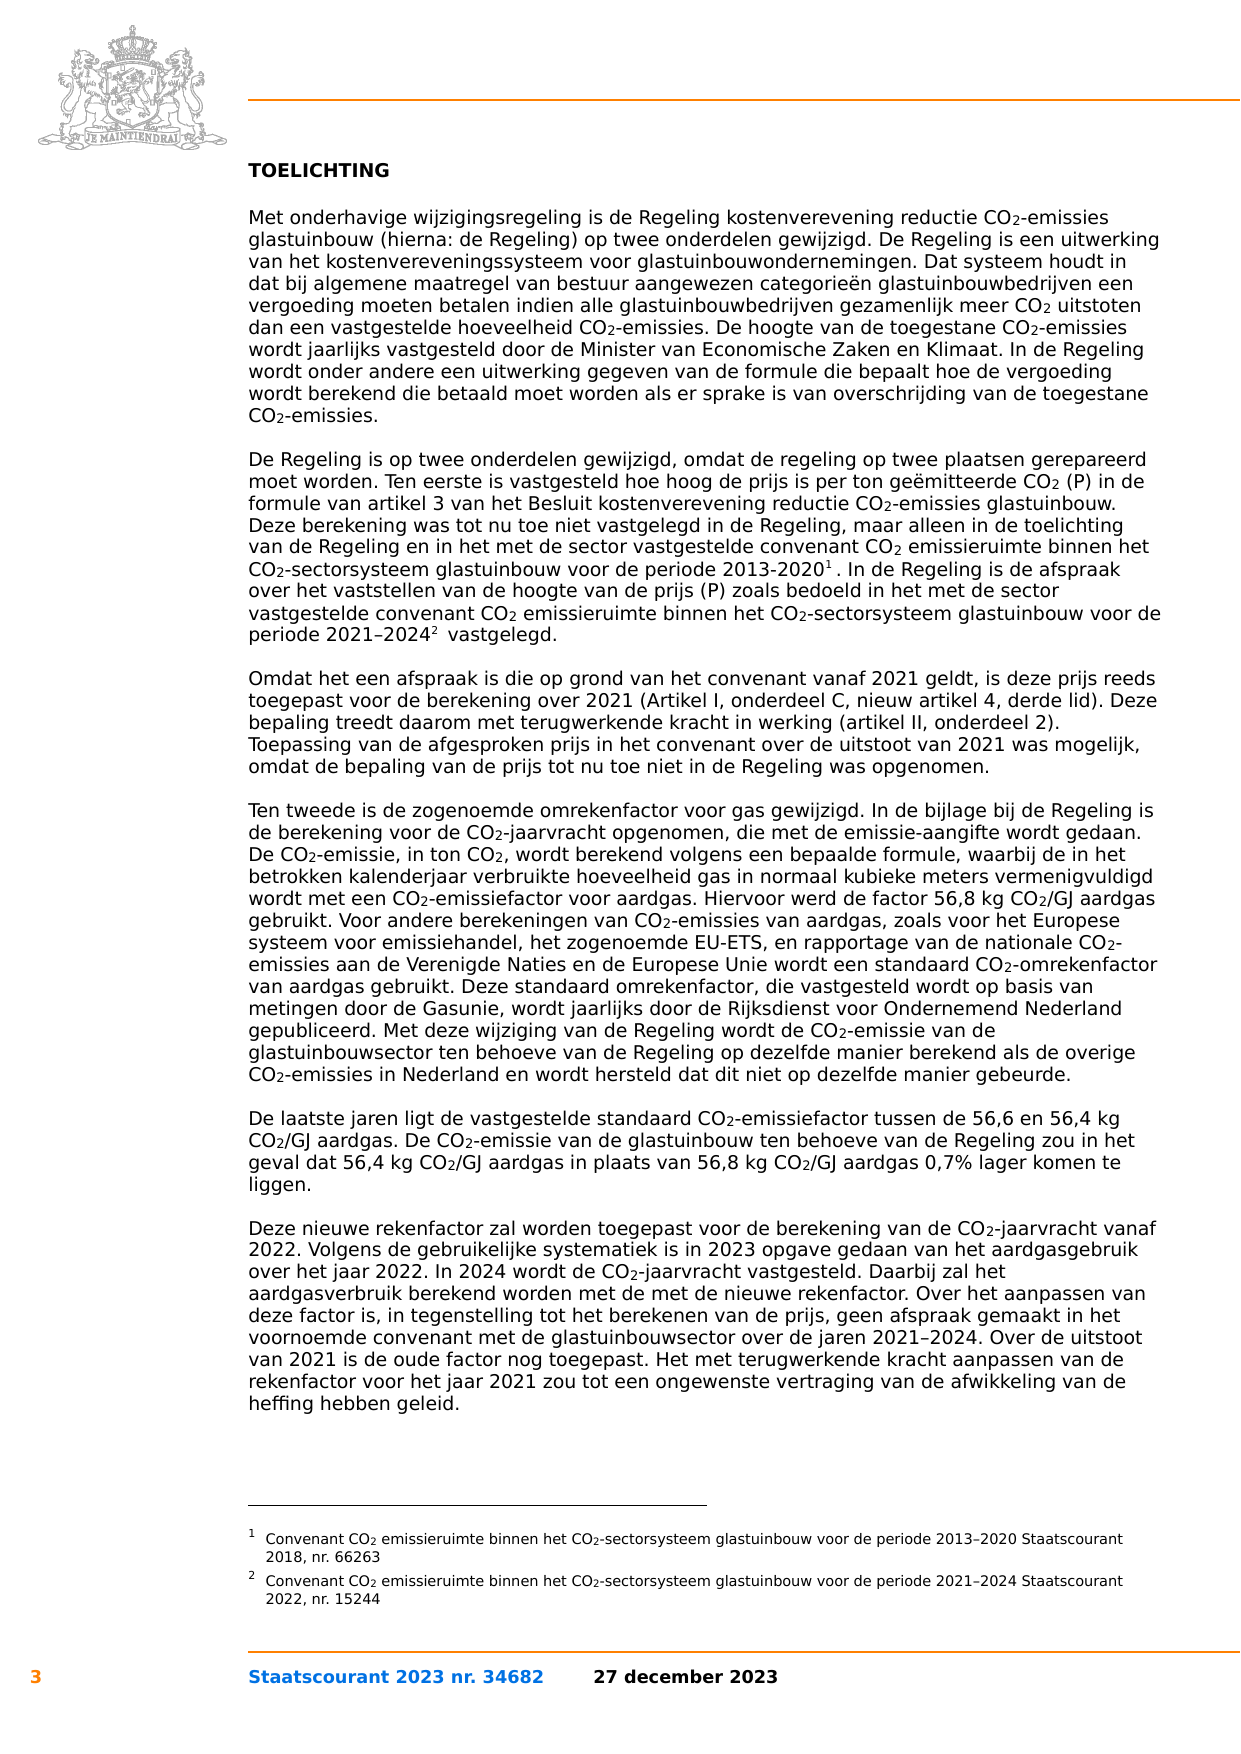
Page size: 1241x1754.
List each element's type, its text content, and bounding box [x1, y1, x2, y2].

text Ten tweede is de zogenoemde omrekenfactor voor gas gewijzigd. In de bijlage bij de Regeling is de berekening voor de CO2-jaarvracht opgenomen, die met de emissie-aangifte wordt gedaan. De CO2-emissie, in ton CO2, wordt berekend volgens een bepaalde formule, waarbij de in het betrokken kalenderjaar verbruikte hoeveelheid gas in normaal kubieke meters vermenigvuldigd wordt met een CO2-emissiefactor voor aardgas. Hiervoor werd de factor 56,8 kg CO2/GJ aardgas gebruikt. Voor andere berekeningen van CO2-emissies van aardgas, zoals voor het Europese systeem voor emissiehandel, het zogenoemde EU-ETS, en rapportage van de nationale CO2-emissies aan de Verenigde Naties en de Europese Unie wordt een standaard CO2-omrekenfactor van aardgas gebruikt. Deze standaard omrekenfactor, die vastgesteld wordt op basis van metingen door de Gasunie, wordt jaarlijks door de Rijksdienst voor Ondernemend Nederland gepubliceerd. Met deze wijziging van de Regeling wordt de CO2-emissie van de glastuinbouwsector ten behoeve van de Regeling op dezelfde manier berekend als de overige CO2-emissies in Nederland en wordt hersteld dat dit niet op dezelfde manier gebeurde. [248, 800, 1163, 1086]
text De laatste jaren ligt de vastgestelde standaard CO2-emissiefactor tussen de 56,6 en 56,4 kg CO2/GJ aardgas. De CO2-emissie van de glastuinbouw ten behoeve van de Regeling zou in het geval dat 56,4 kg CO2/GJ aardgas in plaats van 56,8 kg CO2/GJ aardgas 0,7% lager komen te liggen. [248, 1108, 1163, 1196]
text Deze nieuwe rekenfactor zal worden toegepast voor de berekening van de CO2-jaarvracht vanaf 2022. Volgens de gebruikelijke systematiek is in 2023 opgave gedaan van het aardgasgebruik over het jaar 2022. In 2024 wordt de CO2-jaarvracht vastgesteld. Daarbij zal het aardgasverbruik berekend worden met de met de nieuwe rekenfactor. Over het aanpassen van deze factor is, in tegenstelling tot het berekenen van de prijs, geen afspraak gemaakt in het voornoemde convenant met de glastuinbouwsector over de jaren 2021–2024. Over de uitstoot van 2021 is de oude factor nog toegepast. Het met terugwerkende kracht aanpassen van de rekenfactor voor het jaar 2021 zou tot een ongewenste vertraging van de afwikkeling van de heffing hebben geleid. [248, 1217, 1163, 1415]
text Met onderhavige wijzigingsregeling is de Regeling kostenverevening reductie CO2-emissies glastuinbouw (hierna: de Regeling) op twee onderdelen gewijzigd. De Regeling is een uitwerking van het kostenvereveningssysteem voor glastuinbouwondernemingen. Dat systeem houdt in dat bij algemene maatregel van bestuur aangewezen categorieën glastuinbouwbedrijven een vergoeding moeten betalen indien alle glastuinbouwbedrijven gezamenlijk meer CO2 uitstoten dan een vastgestelde hoeveelheid CO2-emissies. De hoogte van de toegestane CO2-emissies wordt jaarlijks vastgesteld door de Minister van Economische Zaken en Klimaat. In de Regeling wordt onder andere een uitwerking gegeven van de formule die bepaalt hoe de vergoeding wordt berekend die betaald moet worden als er sprake is van overschrijding van de toegestane CO2-emissies. [248, 207, 1163, 427]
text Omdat het een afspraak is die op grond van het convenant vanaf 2021 geldt, is deze prijs reeds toegepast voor de berekening over 2021 (Artikel I, onderdeel C, nieuw artikel 4, derde lid). Deze bepaling treedt daarom met terugwerkende kracht in werking (artikel II, onderdeel 2). Toepassing van de afgesproken prijs in het convenant over de uitstoot van 2021 was mogelijk, omdat de bepaling van de prijs tot nu toe niet in de Regeling was opgenomen. [248, 668, 1163, 778]
picture [38, 25, 227, 150]
text De Regeling is op twee onderdelen gewijzigd, omdat de regeling op twee plaatsen gerepareerd moet worden. Ten eerste is vastgesteld hoe hoog de prijs is per ton geëmitteerde CO2 (P) in de formule van artikel 3 van het Besluit kostenverevening reductie CO2-emissies glastuinbouw. Deze berekening was tot nu toe niet vastgelegd in de Regeling, maar alleen in de toelichting van de Regeling en in het met de sector vastgestelde convenant CO2 emissieruimte binnen het CO2-sectorsysteem glastuinbouw voor de periode 2013-2020. In de Regeling is de afspraak over het vaststellen van de hoogte van de prijs (P) zoals bedoeld in het met de sector vastgestelde convenant CO2 emissieruimte binnen het CO2-sectorsysteem glastuinbouw voor de periode 2021–2024 vastgelegd. [248, 448, 1163, 646]
text Convenant CO2 emissieruimte binnen het CO2-sectorsysteem glastuinbouw voor de periode 2021–2024 Staatscourant 2022, nr. 15244 [248, 1569, 1163, 1608]
subtitle TOELICHTING [248, 160, 1163, 182]
text Convenant CO2 emissieruimte binnen het CO2-sectorsysteem glastuinbouw voor de periode 2013–2020 Staatscourant 2018, nr. 66263 [248, 1527, 1163, 1566]
